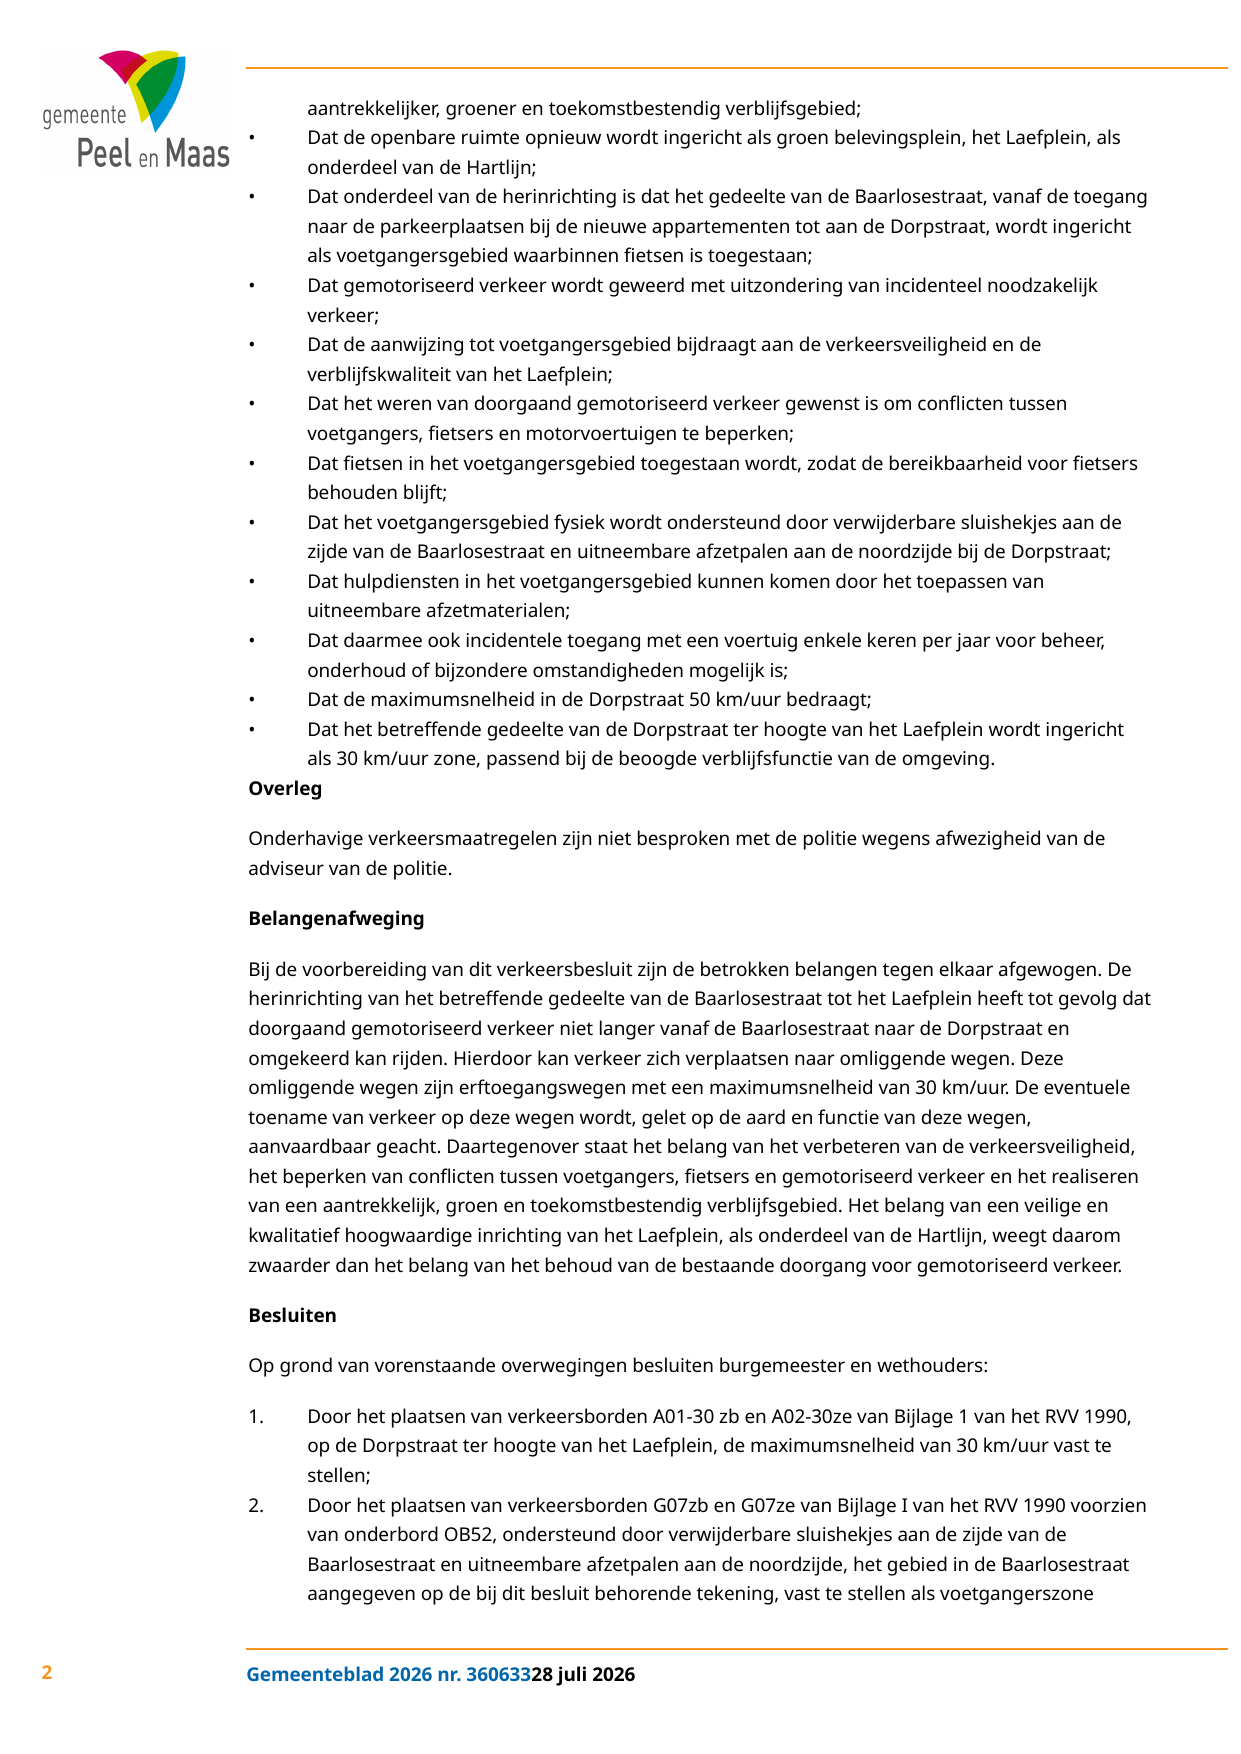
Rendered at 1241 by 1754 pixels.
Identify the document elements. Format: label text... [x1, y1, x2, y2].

text Belangenafweging [248, 906, 1152, 931]
list Dat gemotoriseerd verkeer wordt geweerd met uitzondering van incidenteel noodzakelijk verkeer; [248, 272, 1152, 328]
list aantrekkelijker, groener en toekomstbestendig verblijfsgebied; [248, 95, 1152, 121]
text Op grond van vorenstaande overwegingen besluiten burgemeester en wethouders: [248, 1353, 1152, 1378]
list Dat daarmee ook incidentele toegang met een voertuig enkele keren per jaar voor beheer, onderhoud of bijzondere omstandigheden mogelijk is; [248, 627, 1152, 683]
list Dat het betreffende gedeelte van de Dorpstraat ter hoogte van het Laefplein wordt ingericht als 30 km/uur zone, passend bij de beoogde verblijfsfunctie van de omgeving. [248, 716, 1152, 771]
list Door het plaatsen van verkeersborden A01-30 zb en A02-30ze van Bijlage 1 van het RVV 1990, op de Dorpstraat ter hoogte van het Laefplein, de maximumsnelheid van 30 km/uur vast te stellen; [248, 1403, 1152, 1488]
text Bij de voorbereiding van dit verkeersbesluit zijn de betrokken belangen tegen elkaar afgewogen. De herinrichting van het betreffende gedeelte van de Baarlosestraat tot het Laefplein heeft tot gevolg dat doorgaand gemotoriseerd verkeer niet langer vanaf de Baarlosestraat naar de Dorpstraat en omgekeerd kan rijden. Hierdoor kan verkeer zich verplaatsen naar omliggende wegen. Deze omliggende wegen zijn erftoegangswegen met een maximumsnelheid van 30 km/uur. De eventuele toename van verkeer op deze wegen wordt, gelet op de aard en functie van deze wegen, aanvaardbaar geacht. Daartegenover staat het belang van het verbeteren van de verkeersveiligheid, het beperken van conflicten tussen voetgangers, fietsers en gemotoriseerd verkeer en het realiseren van een aantrekkelijk, groen en toekomstbestendig verblijfsgebied. Het belang van een veilige en kwalitatief hoogwaardige inrichting van het Laefplein, als onderdeel van de Hartlijn, weegt daarom zwaarder dan het belang van het behoud van de bestaande doorgang voor gemotoriseerd verkeer. [248, 956, 1152, 1278]
list Dat de openbare ruimte opnieuw wordt ingericht als groen belevingsplein, het Laefplein, als onderdeel van de Hartlijn; [248, 124, 1152, 180]
text Besluiten [248, 1302, 1152, 1328]
list Dat de maximumsnelheid in de Dorpstraat 50 km/uur bedraagt; [248, 686, 1152, 712]
text Overleg [248, 775, 1152, 801]
text Onderhavige verkeersmaatregelen zijn niet besproken met de politie wegens afwezigheid van de adviseur van de politie. [248, 826, 1152, 881]
list Dat het weren van doorgaand gemotoriseerd verkeer gewenst is om conflicten tussen voetgangers, fietsers en motorvoertuigen te beperken; [248, 391, 1152, 446]
list Dat fietsen in het voetgangersgebied toegestaan wordt, zodat de bereikbaarheid voor fietsers behouden blijft; [248, 450, 1152, 505]
list Dat hulpdiensten in het voetgangersgebied kunnen komen door het toepassen van uitneembare afzetmaterialen; [248, 568, 1152, 623]
list Dat het voetgangersgebied fysiek wordt ondersteund door verwijderbare sluishekjes aan de zijde van de Baarlosestraat en uitneembare afzetpalen aan de noordzijde bij de Dorpstraat; [248, 509, 1152, 564]
list Door het plaatsen van verkeersborden G07zb en G07ze van Bijlage I van het RVV 1990 voorzien van onderbord OB52, ondersteund door verwijderbare sluishekjes aan de zijde van de Baarlosestraat en uitneembare afzetpalen aan de noordzijde, het gebied in de Baarlosestraat aangegeven op de bij dit besluit behorende tekening, vast te stellen als voetgangerszone [248, 1492, 1152, 1606]
list Dat de aanwijzing tot voetgangersgebied bijdraagt aan de verkeersveiligheid en de verblijfskwaliteit van het Laefplein; [248, 331, 1152, 387]
picture [41, 47, 231, 172]
list Dat onderdeel van de herinrichting is dat het gedeelte van de Baarlosestraat, vanaf de toegang naar de parkeerplaatsen bij de nieuwe appartementen tot aan de Dorpstraat, wordt ingericht als voetgangersgebied waarbinnen fietsen is toegestaan; [248, 183, 1152, 268]
